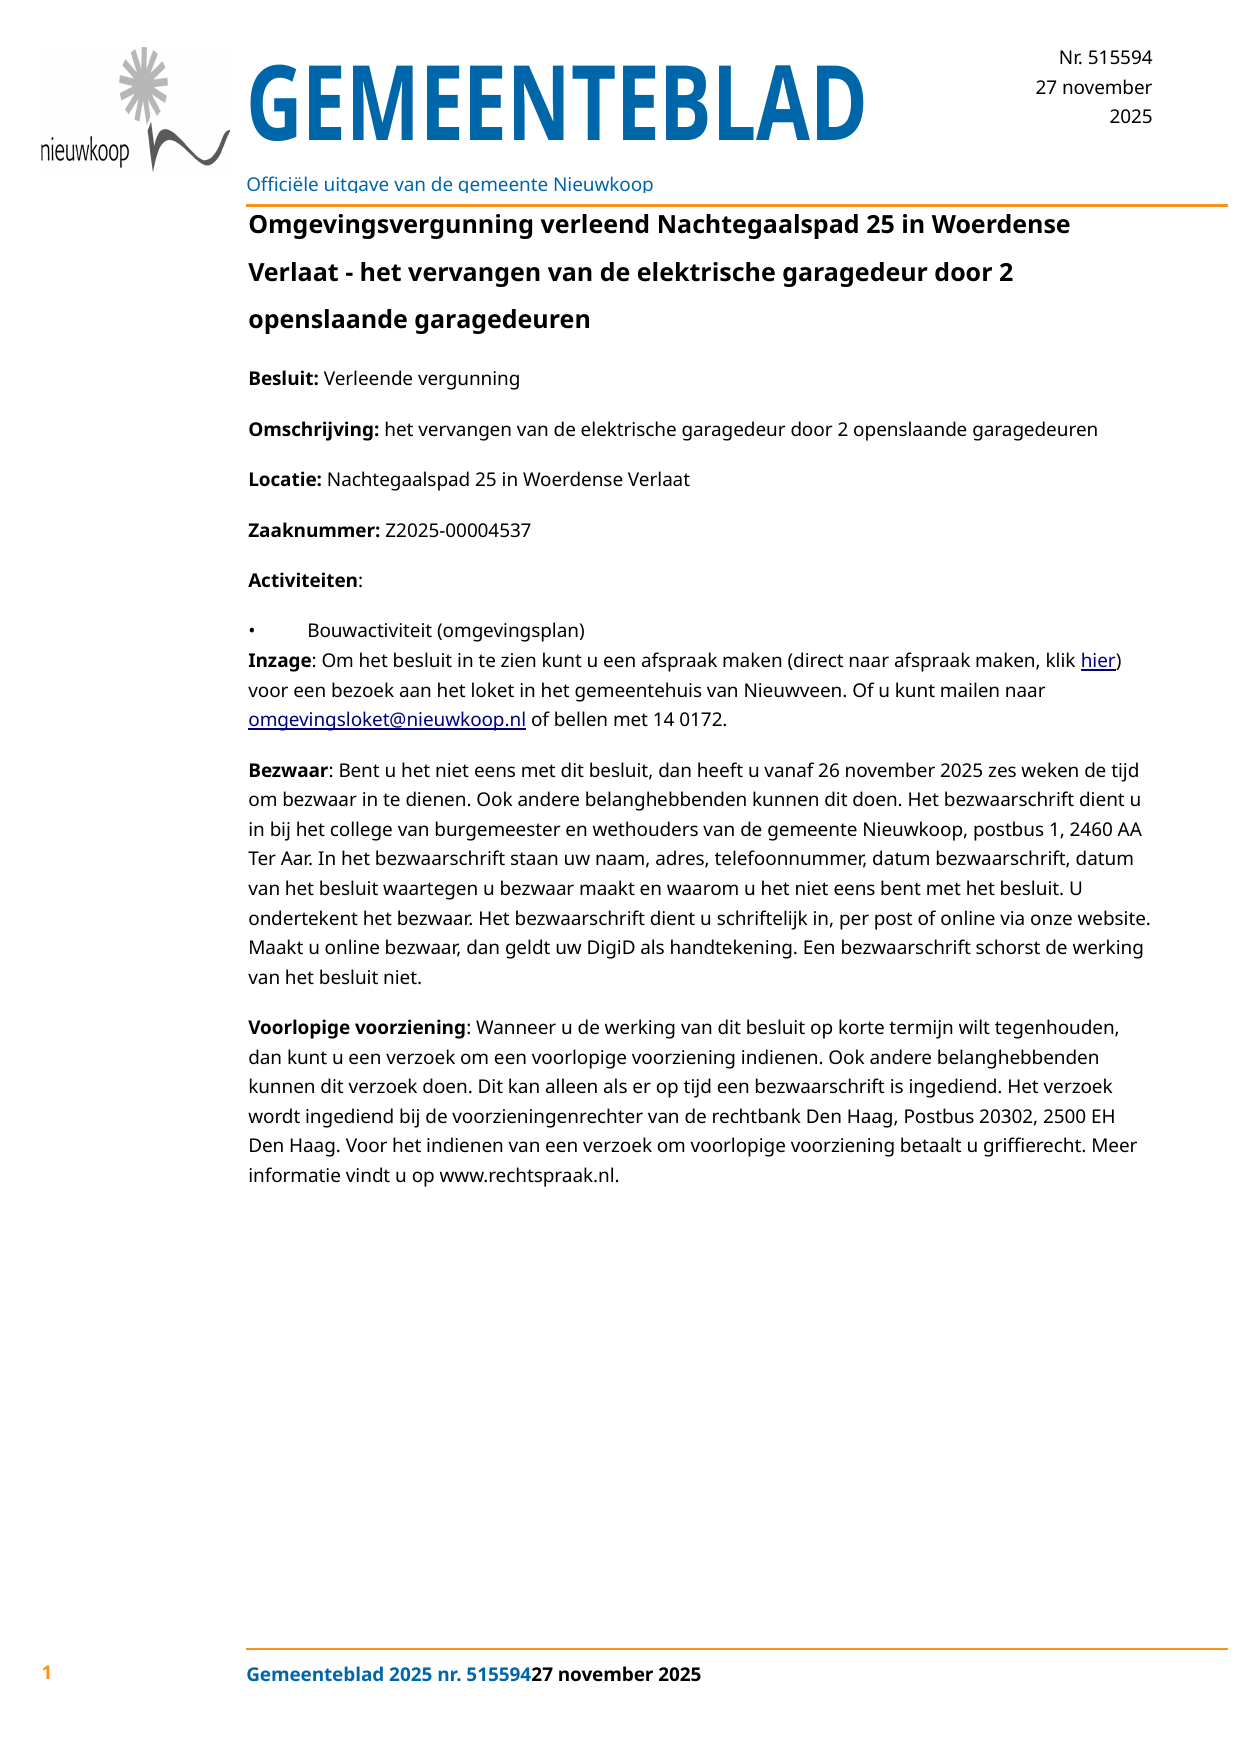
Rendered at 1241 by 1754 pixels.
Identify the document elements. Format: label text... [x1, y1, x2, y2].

text Voorlopige voorziening: Wanneer u de werking van dit besluit op korte termijn wilt tegenhouden, dan kunt u een verzoek om een voorlopige voorziening indienen. Ook andere belanghebbenden kunnen dit verzoek doen. Dit kan alleen als er op tijd een bezwaarschrift is ingediend. Het verzoek wordt ingediend bij de voorzieningenrechter van de rechtbank Den Haag, Postbus 20302, 2500 EH Den Haag. Voor het indienen van een verzoek om voorlopige voorziening betaalt u griffierecht. Meer informatie vindt u op www.rechtspraak.nl. [248, 1014, 1152, 1188]
text Inzage: Om het besluit in te zien kunt u een afspraak maken (direct naar afspraak maken, klik hier) voor een bezoek aan het loket in het gemeentehuis van Nieuwveen. Of u kunt mailen naar omgevingsloket@nieuwkoop.nl of bellen met 14 0172. [248, 647, 1152, 732]
text Bezwaar: Bent u het niet eens met dit besluit, dan heeft u vanaf 26 november 2025 zes weken de tijd om bezwaar in te dienen. Ook andere belanghebbenden kunnen dit doen. Het bezwaarschrift dient u in bij het college van burgemeester en wethouders van de gemeente Nieuwkoop, postbus 1, 2460 AA Ter Aar. In het bezwaarschrift staan uw naam, adres, telefoonnummer, datum bezwaarschrift, datum van het besluit waartegen u bezwaar maakt en waarom u het niet eens bent met het besluit. U ondertekent het bezwaar. Het bezwaarschrift dient u schriftelijk in, per post of online via onze website. Maakt u online bezwaar, dan geldt uw DigiD als handtekening. Een bezwaarschrift schorst de werking van het besluit niet. [248, 757, 1152, 989]
picture [41, 47, 231, 172]
text Omschrijving: het vervangen van de elektrische garagedeur door 2 openslaande garagedeuren [248, 416, 1152, 442]
list Bouwactiviteit (omgevingsplan) [248, 618, 1152, 643]
text Omgevingsvergunning verleend Nachtegaalspad 25 in Woerdense Verlaat - het vervangen van de elektrische garagedeur door 2 openslaande garagedeuren [248, 207, 1152, 336]
text Locatie: Nachtegaalspad 25 in Woerdense Verlaat [248, 466, 1152, 492]
text Activiteiten: [248, 567, 1152, 593]
text Besluit: Verleende vergunning [248, 366, 1152, 391]
text Zaaknummer: Z2025-00004537 [248, 517, 1152, 542]
